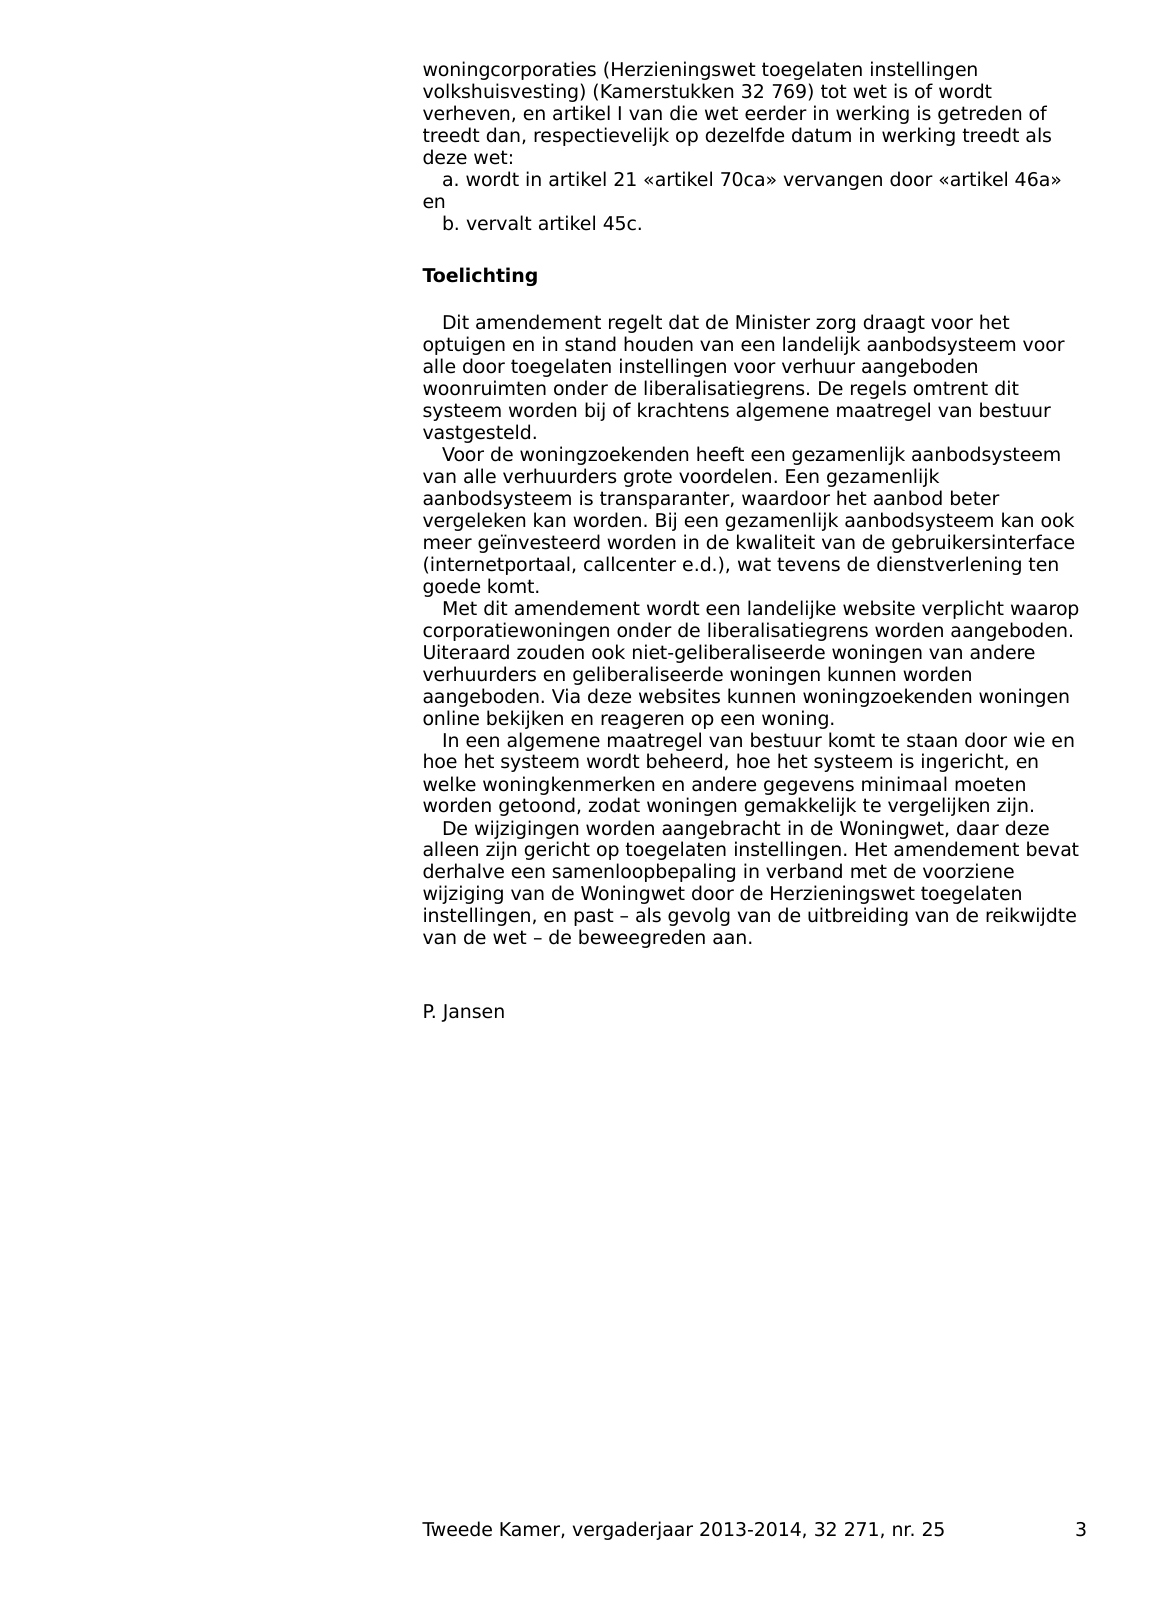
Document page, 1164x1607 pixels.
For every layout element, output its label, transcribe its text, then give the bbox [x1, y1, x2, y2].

text b. vervalt artikel 45c. [422, 213, 1087, 235]
text Met dit amendement wordt een landelijke website verplicht waarop corporatiewoningen onder de liberalisatiegrens worden aangeboden. Uiteraard zouden ook niet-geliberaliseerde woningen van andere verhuurders en geliberaliseerde woningen kunnen worden aangeboden. Via deze websites kunnen woningzoekenden woningen online bekijken en reageren op een woning. [422, 598, 1087, 729]
text In een algemene maatregel van bestuur komt te staan door wie en hoe het systeem wordt beheerd, hoe het systeem is ingericht, en welke woningkenmerken en andere gegevens minimaal moeten worden getoond, zodat woningen gemakkelijk te vergelijken zijn. [422, 729, 1087, 817]
text De wijzigingen worden aangebracht in de Woningwet, daar deze alleen zijn gericht op toegelaten instellingen. Het amendement bevat derhalve een samenloopbepaling in verband met de voorziene wijziging van de Woningwet door de Herzieningswet toegelaten instellingen, en past – als gevolg van de uitbreiding van de reikwijdte van de wet – de beweegreden aan. [422, 817, 1087, 949]
text Dit amendement regelt dat de Minister zorg draagt voor het optuigen en in stand houden van een landelijk aanbodsysteem voor alle door toegelaten instellingen voor verhuur aangeboden woonruimten onder de liberalisatiegrens. De regels omtrent dit systeem worden bij of krachtens algemene maatregel van bestuur vastgesteld. [422, 312, 1087, 444]
text a. wordt in artikel 21 «artikel 70ca» vervangen door «artikel 46a» en [422, 169, 1087, 213]
text Voor de woningzoekenden heeft een gezamenlijk aanbodsysteem van alle verhuurders grote voordelen. Een gezamenlijk aanbodsysteem is transparanter, waardoor het aanbod beter vergeleken kan worden. Bij een gezamenlijk aanbodsysteem kan ook meer geïnvesteerd worden in de kwaliteit van de gebruikersinterface (internetportaal, callcenter e.d.), wat tevens de dienstverlening ten goede komt. [422, 444, 1087, 598]
text woningcorporaties (Herzieningswet toegelaten instellingen volkshuisvesting) (Kamerstukken 32 769) tot wet is of wordt verheven, en artikel I van die wet eerder in werking is getreden of treedt dan, respectievelijk op dezelfde datum in werking treedt als deze wet: [422, 59, 1087, 169]
text P. Jansen [422, 979, 1087, 1023]
subtitle Toelichting [422, 265, 1087, 287]
